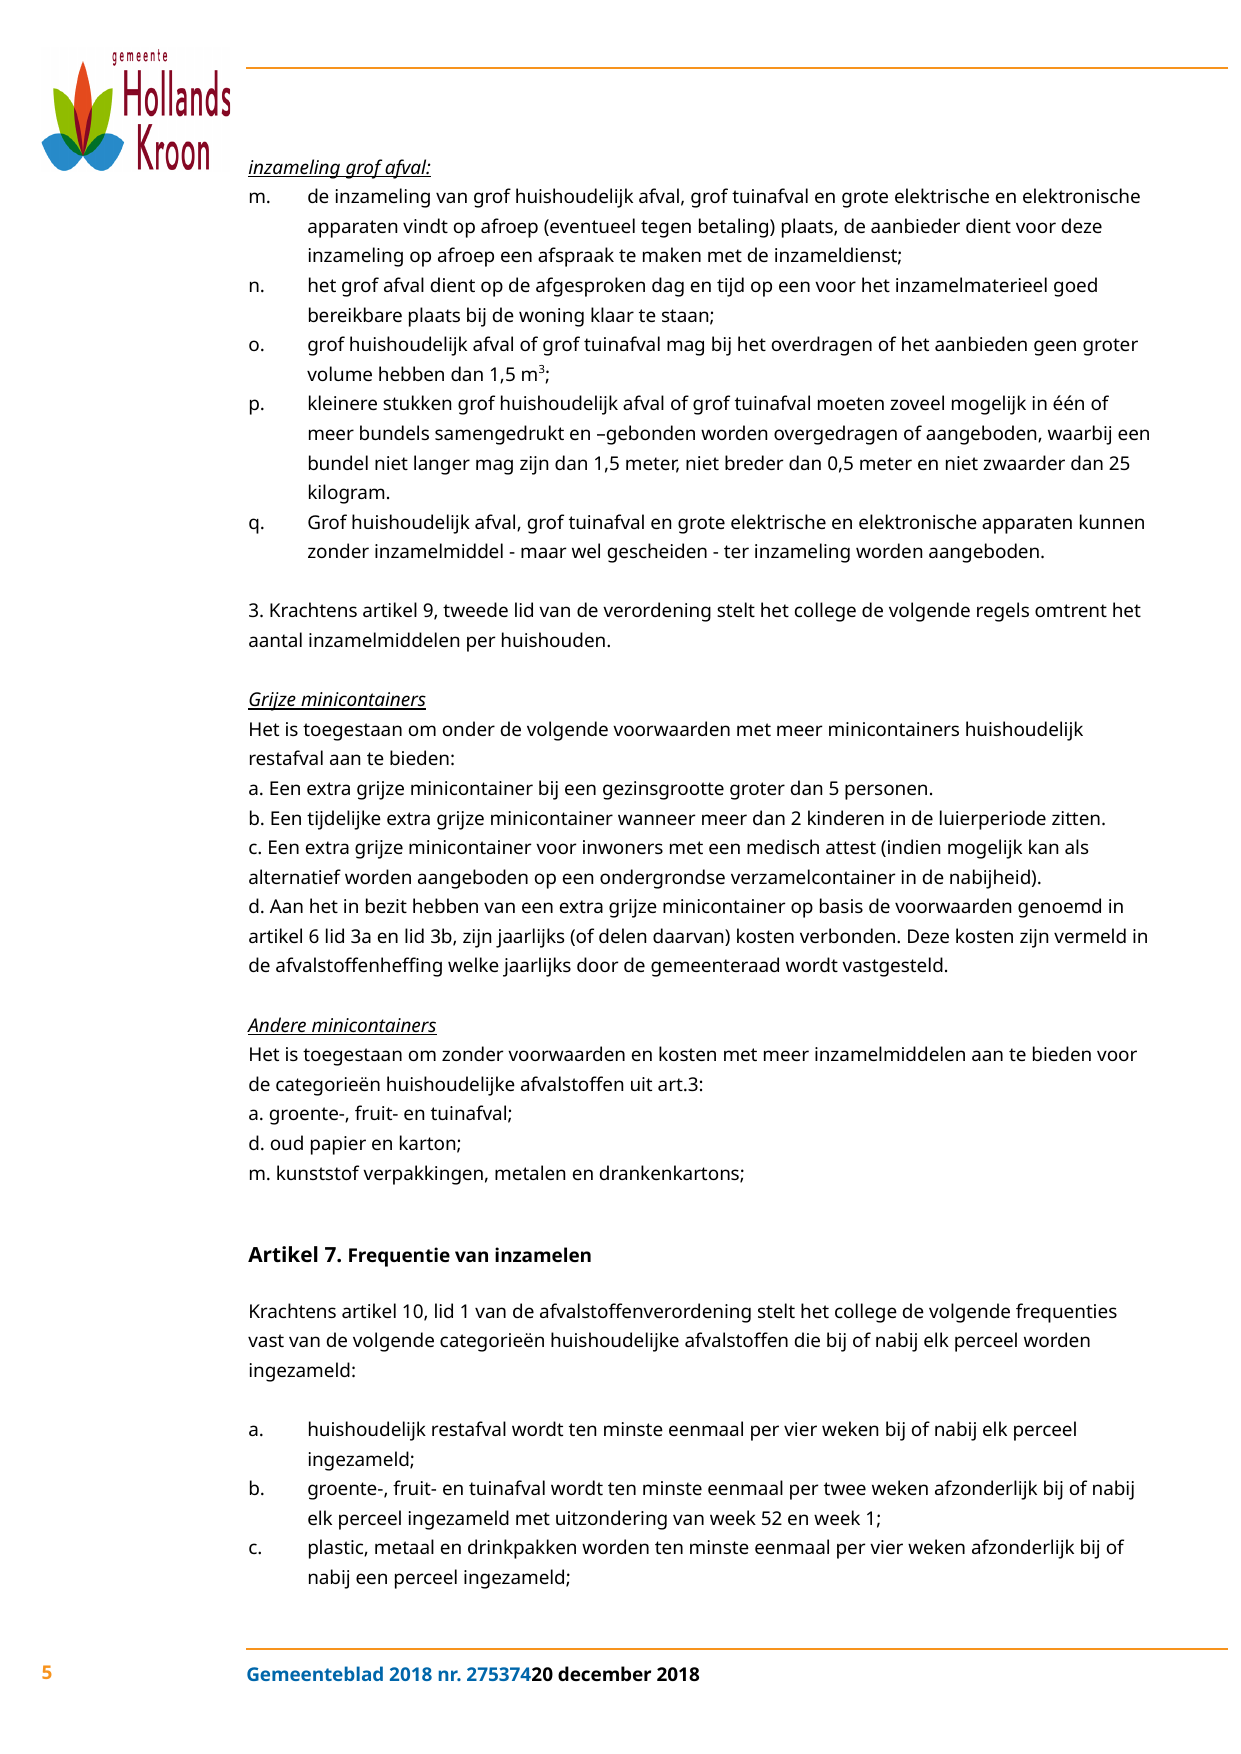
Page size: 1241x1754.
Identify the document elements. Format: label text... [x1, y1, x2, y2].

list kleinere stukken grof huishoudelijk afval of grof tuinafval moeten zoveel mogelijk in één of meer bundels samengedrukt en –gebonden worden overgedragen of aangeboden, waarbij een bundel niet langer mag zijn dan 1,5 meter, niet breder dan 0,5 meter en niet zwaarder dan 25 kilogram. [248, 391, 1152, 505]
list huishoudelijk restafval wordt ten minste eenmaal per vier weken bij of nabij elk perceel ingezameld; [248, 1416, 1152, 1471]
text b. Een tijdelijke extra grijze minicontainer wanneer meer dan 2 kinderen in de luierperiode zitten. [248, 805, 1152, 831]
text c. Een extra grijze minicontainer voor inwoners met een medisch attest (indien mogelijk kan als alternatief worden aangeboden op een ondergrondse verzamelcontainer in de nabijheid). [248, 834, 1152, 890]
text Artikel 7. Frequentie van inzamelen [248, 1240, 1152, 1268]
list Grof huishoudelijk afval, grof tuinafval en grote elektrische en elektronische apparaten kunnen zonder inzamelmiddel - maar wel gescheiden - ter inzameling worden aangeboden. [248, 509, 1152, 564]
text Grijze minicontainers [248, 686, 1152, 712]
text 3. Krachtens artikel 9, tweede lid van de verordening stelt het college de volgende regels omtrent het aantal inzamelmiddelen per huishouden. [248, 598, 1152, 653]
picture [41, 47, 231, 172]
text Krachtens artikel 10, lid 1 van de afvalstoffenverordening stelt het college de volgende frequenties vast van de volgende categorieën huishoudelijke afvalstoffen die bij of nabij elk perceel worden ingezameld: [248, 1298, 1152, 1383]
text m. kunststof verpakkingen, metalen en drankenkartons; [248, 1160, 1152, 1186]
text a. Een extra grijze minicontainer bij een gezinsgrootte groter dan 5 personen. [248, 775, 1152, 801]
text Andere minicontainers [248, 1012, 1152, 1038]
text a. groente-, fruit- en tuinafval; [248, 1101, 1152, 1126]
list het grof afval dient op de afgesproken dag en tijd op een voor het inzamelmaterieel goed bereikbare plaats bij de woning klaar te staan; [248, 272, 1152, 328]
text Het is toegestaan om onder de volgende voorwaarden met meer minicontainers huishoudelijk restafval aan te bieden: [248, 716, 1152, 771]
list grof huishoudelijk afval of grof tuinafval mag bij het overdragen of het aanbieden geen groter volume hebben dan 1,5 m3; [248, 331, 1152, 387]
text d. oud papier en karton; [248, 1130, 1152, 1156]
text Het is toegestaan om zonder voorwaarden en kosten met meer inzamelmiddelen aan te bieden voor de categorieën huishoudelijke afvalstoffen uit art.3: [248, 1041, 1152, 1097]
list de inzameling van grof huishoudelijk afval, grof tuinafval en grote elektrische en elektronische apparaten vindt op afroep (eventueel tegen betaling) plaats, de aanbieder dient voor deze inzameling op afroep een afspraak te maken met de inzameldienst; [248, 183, 1152, 268]
list groente-, fruit- en tuinafval wordt ten minste eenmaal per twee weken afzonderlijk bij of nabij elk perceel ingezameld met uitzondering van week 52 en week 1; [248, 1475, 1152, 1531]
list plastic, metaal en drinkpakken worden ten minste eenmaal per vier weken afzonderlijk bij of nabij een perceel ingezameld; [248, 1534, 1152, 1590]
text inzameling grof afval: [248, 154, 1152, 180]
text d. Aan het in bezit hebben van een extra grijze minicontainer op basis de voorwaarden genoemd in artikel 6 lid 3a en lid 3b, zijn jaarlijks (of delen daarvan) kosten verbonden. Deze kosten zijn vermeld in de afvalstoffenheffing welke jaarlijks door de gemeenteraad wordt vastgesteld. [248, 893, 1152, 978]
